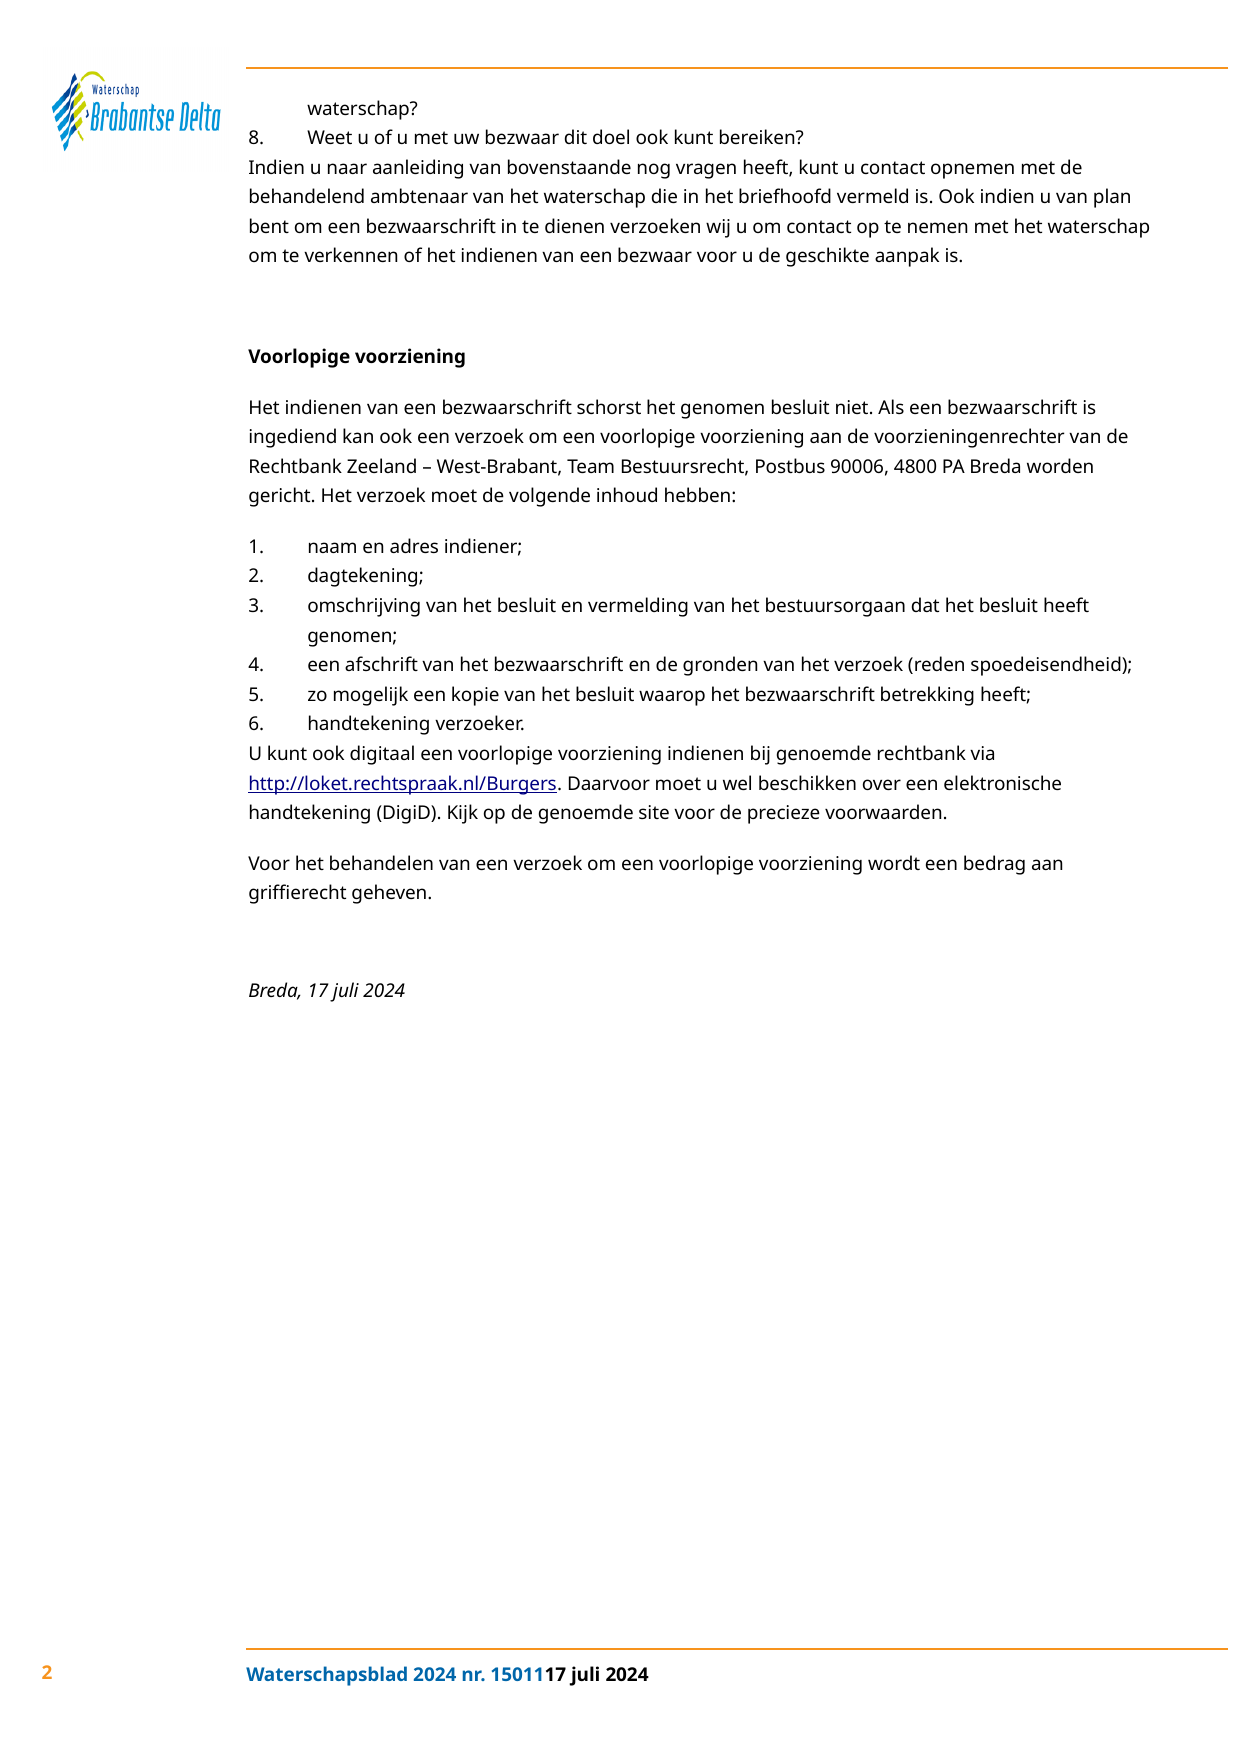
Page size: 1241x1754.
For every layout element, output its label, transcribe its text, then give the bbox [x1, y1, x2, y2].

text Breda, 17 juli 2024 [248, 978, 1152, 1003]
list waterschap? [248, 95, 1152, 121]
list dagtekening; [248, 563, 1152, 588]
list handtekening verzoeker. [248, 711, 1152, 736]
list een afschrift van het bezwaarschrift en de gronden van het verzoek (reden spoedeisendheid); [248, 651, 1152, 677]
list naam en adres indiener; [248, 533, 1152, 559]
list Weet u of u met uw bezwaar dit doel ook kunt bereiken? [248, 124, 1152, 150]
text U kunt ook digitaal een voorlopige voorziening indienen bij genoemde rechtbank via http://loket.rechtspraak.nl/Burgers. Daarvoor moet u wel beschikken over een elektronische handtekening (DigiD). Kijk op de genoemde site voor de precieze voorwaarden. [248, 740, 1152, 825]
text Het indienen van een bezwaarschrift schorst het genomen besluit niet. Als een bezwaarschrift is ingediend kan ook een verzoek om een voorlopige voorziening aan de voorzieningenrechter van de Rechtbank Zeeland – West-Brabant, Team Bestuursrecht, Postbus 90006, 4800 PA Breda worden gericht. Het verzoek moet de volgende inhoud hebben: [248, 394, 1152, 508]
picture [41, 47, 231, 172]
list zo mogelijk een kopie van het besluit waarop het bezwaarschrift betrekking heeft; [248, 681, 1152, 707]
text Voor het behandelen van een verzoek om een voorlopige voorziening wordt een bedrag aan griffierecht geheven. [248, 850, 1152, 905]
text Voorlopige voorziening [248, 343, 1152, 369]
list omschrijving van het besluit en vermelding van het bestuursorgaan dat het besluit heeft genomen; [248, 592, 1152, 648]
text Indien u naar aanleiding van bovenstaande nog vragen heeft, kunt u contact opnemen met de behandelend ambtenaar van het waterschap die in het briefhoofd vermeld is. Ook indien u van plan bent om een bezwaarschrift in te dienen verzoeken wij u om contact op te nemen met het waterschap om te verkennen of het indienen van een bezwaar voor u de geschikte aanpak is. [248, 154, 1152, 268]
